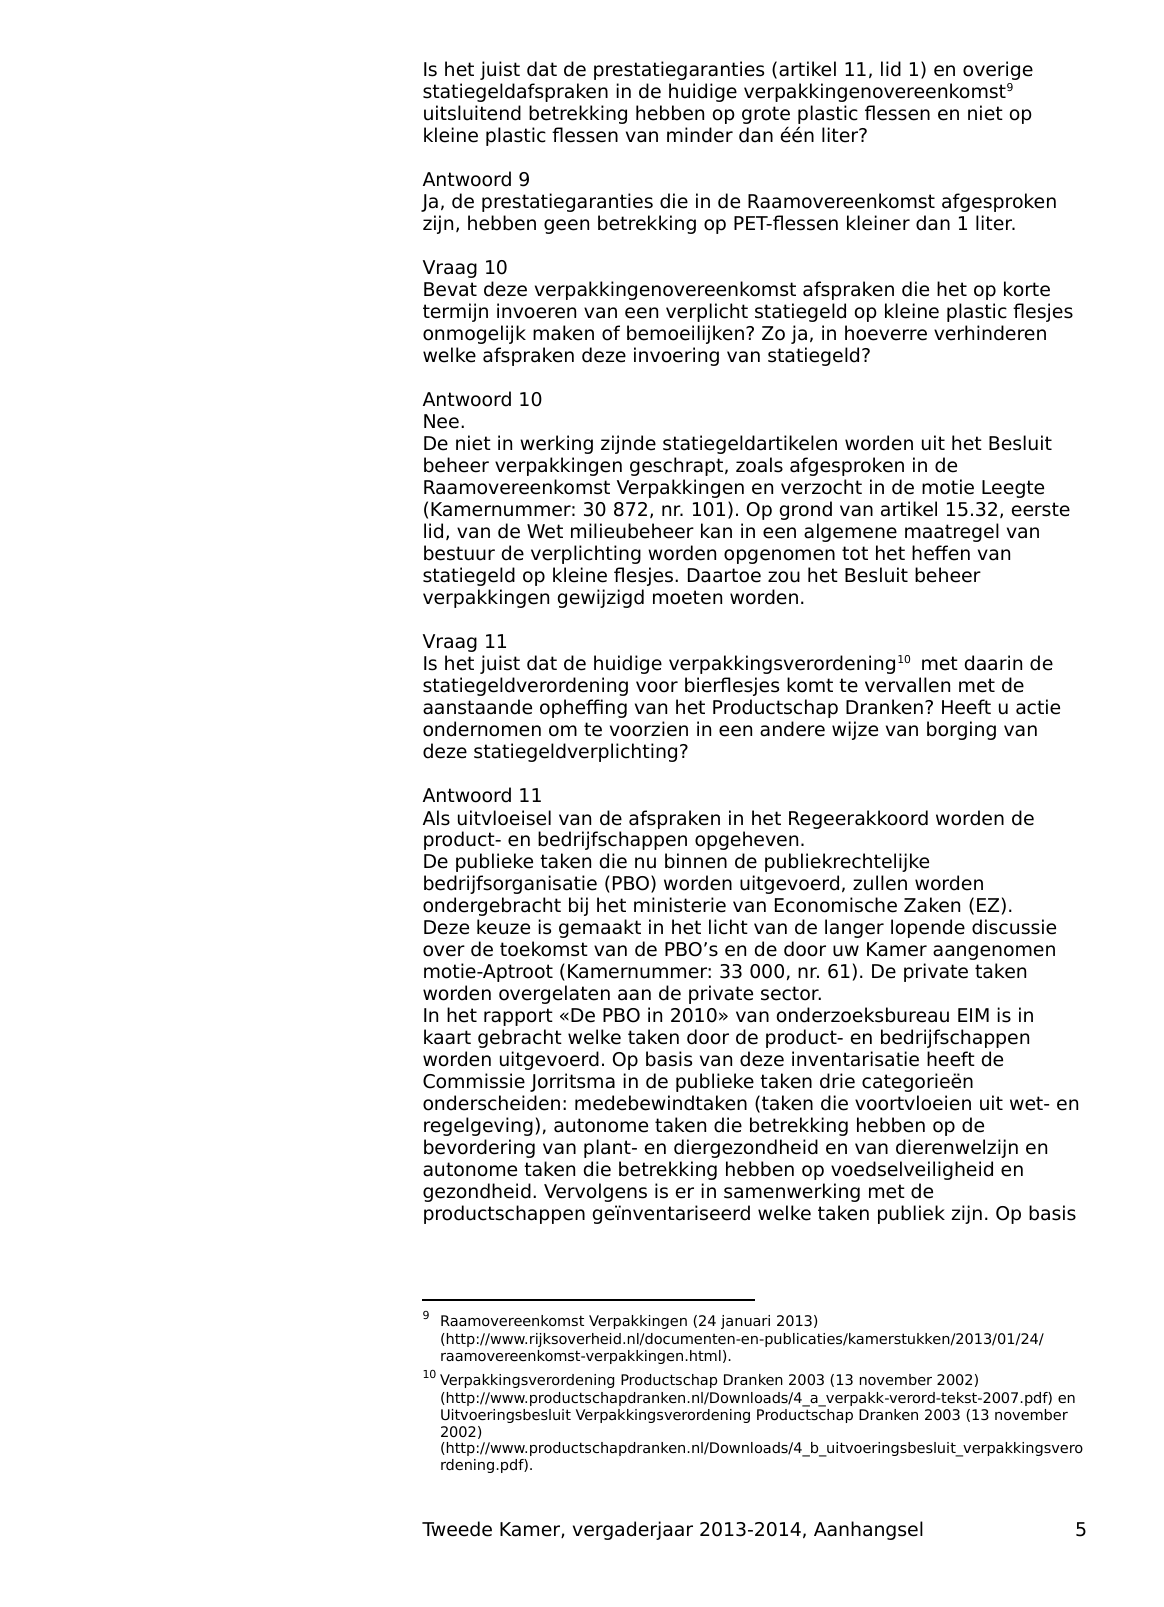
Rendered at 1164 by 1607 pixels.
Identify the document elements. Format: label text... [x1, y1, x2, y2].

text Bevat deze verpakkingenovereenkomst afspraken die het op korte termijn invoeren van een verplicht statiegeld op kleine plastic flesjes onmogelijk maken of bemoeilijken? Zo ja, in hoeverre verhinderen welke afspraken deze invoering van statiegeld? [422, 279, 1087, 367]
text Is het juist dat de prestatiegaranties (artikel 11, lid 1) en overige statiegeldafspraken in de huidige verpakkingenovereenkomst uitsluitend betrekking hebben op grote plastic flessen en niet op kleine plastic flessen van minder dan één liter? [422, 59, 1087, 147]
text Deze keuze is gemaakt in het licht van de langer lopende discussie over de toekomst van de PBO’s en de door uw Kamer aangenomen motie-Aptroot (Kamernummer: 33 000, nr. 61). De private taken worden overgelaten aan de private sector. [422, 917, 1087, 1005]
text Ja, de prestatiegaranties die in de Raamovereenkomst afgesproken zijn, hebben geen betrekking op PET-flessen kleiner dan 1 liter. [422, 191, 1087, 235]
text In het rapport «De PBO in 2010» van onderzoeksbureau EIM is in kaart gebracht welke taken door de product- en bedrijfschappen worden uitgevoerd. Op basis van deze inventarisatie heeft de Commissie Jorritsma in de publieke taken drie categorieën onderscheiden: medebewindtaken (taken die voortvloeien uit wet- en regelgeving), autonome taken die betrekking hebben op de bevordering van plant- en diergezondheid en van dierenwelzijn en autonome taken die betrekking hebben op voedselveiligheid en gezondheid. Vervolgens is er in samenwerking met de productschappen geïnventariseerd welke taken publiek zijn. Op basis [422, 1005, 1087, 1225]
text Als uitvloeisel van de afspraken in het Regeerakkoord worden de product- en bedrijfschappen opgeheven. [422, 807, 1087, 851]
text Antwoord 10 [422, 389, 1087, 411]
text Antwoord 9 [422, 169, 1087, 191]
text Verpakkingsverordening Productschap Dranken 2003 (13 november 2002) (http://www.productschapdranken.nl/Downloads/4_a_verpakk-verord-tekst-2007.pdf) en Uitvoeringsbesluit Verpakkingsverordening Productschap Dranken 2003 (13 november 2002) (http://www.productschapdranken.nl/Downloads/4_b_uitvoeringsbesluit_verpakkingsverordening.pdf). [422, 1368, 1087, 1474]
text Vraag 11 [422, 631, 1087, 653]
text Raamovereenkomst Verpakkingen (24 januari 2013) (http://www.rijksoverheid.nl/documenten-en-publicaties/kamerstukken/2013/01/24/raamovereenkomst-verpakkingen.html). [422, 1309, 1087, 1365]
text Is het juist dat de huidige verpakkingsverordening met daarin de statiegeldverordening voor bierflesjes komt te vervallen met de aanstaande opheffing van het Productschap Dranken? Heeft u actie ondernomen om te voorzien in een andere wijze van borging van deze statiegeldverplichting? [422, 653, 1087, 763]
text De niet in werking zijnde statiegeldartikelen worden uit het Besluit beheer verpakkingen geschrapt, zoals afgesproken in de Raamovereenkomst Verpakkingen en verzocht in de motie Leegte (Kamernummer: 30 872, nr. 101). Op grond van artikel 15.32, eerste lid, van de Wet milieubeheer kan in een algemene maatregel van bestuur de verplichting worden opgenomen tot het heffen van statiegeld op kleine flesjes. Daartoe zou het Besluit beheer verpakkingen gewijzigd moeten worden. [422, 433, 1087, 609]
text De publieke taken die nu binnen de publiekrechtelijke bedrijfsorganisatie (PBO) worden uitgevoerd, zullen worden ondergebracht bij het ministerie van Economische Zaken (EZ). [422, 851, 1087, 917]
text Antwoord 11 [422, 785, 1087, 807]
text Vraag 10 [422, 257, 1087, 279]
text Nee. [422, 411, 1087, 433]
